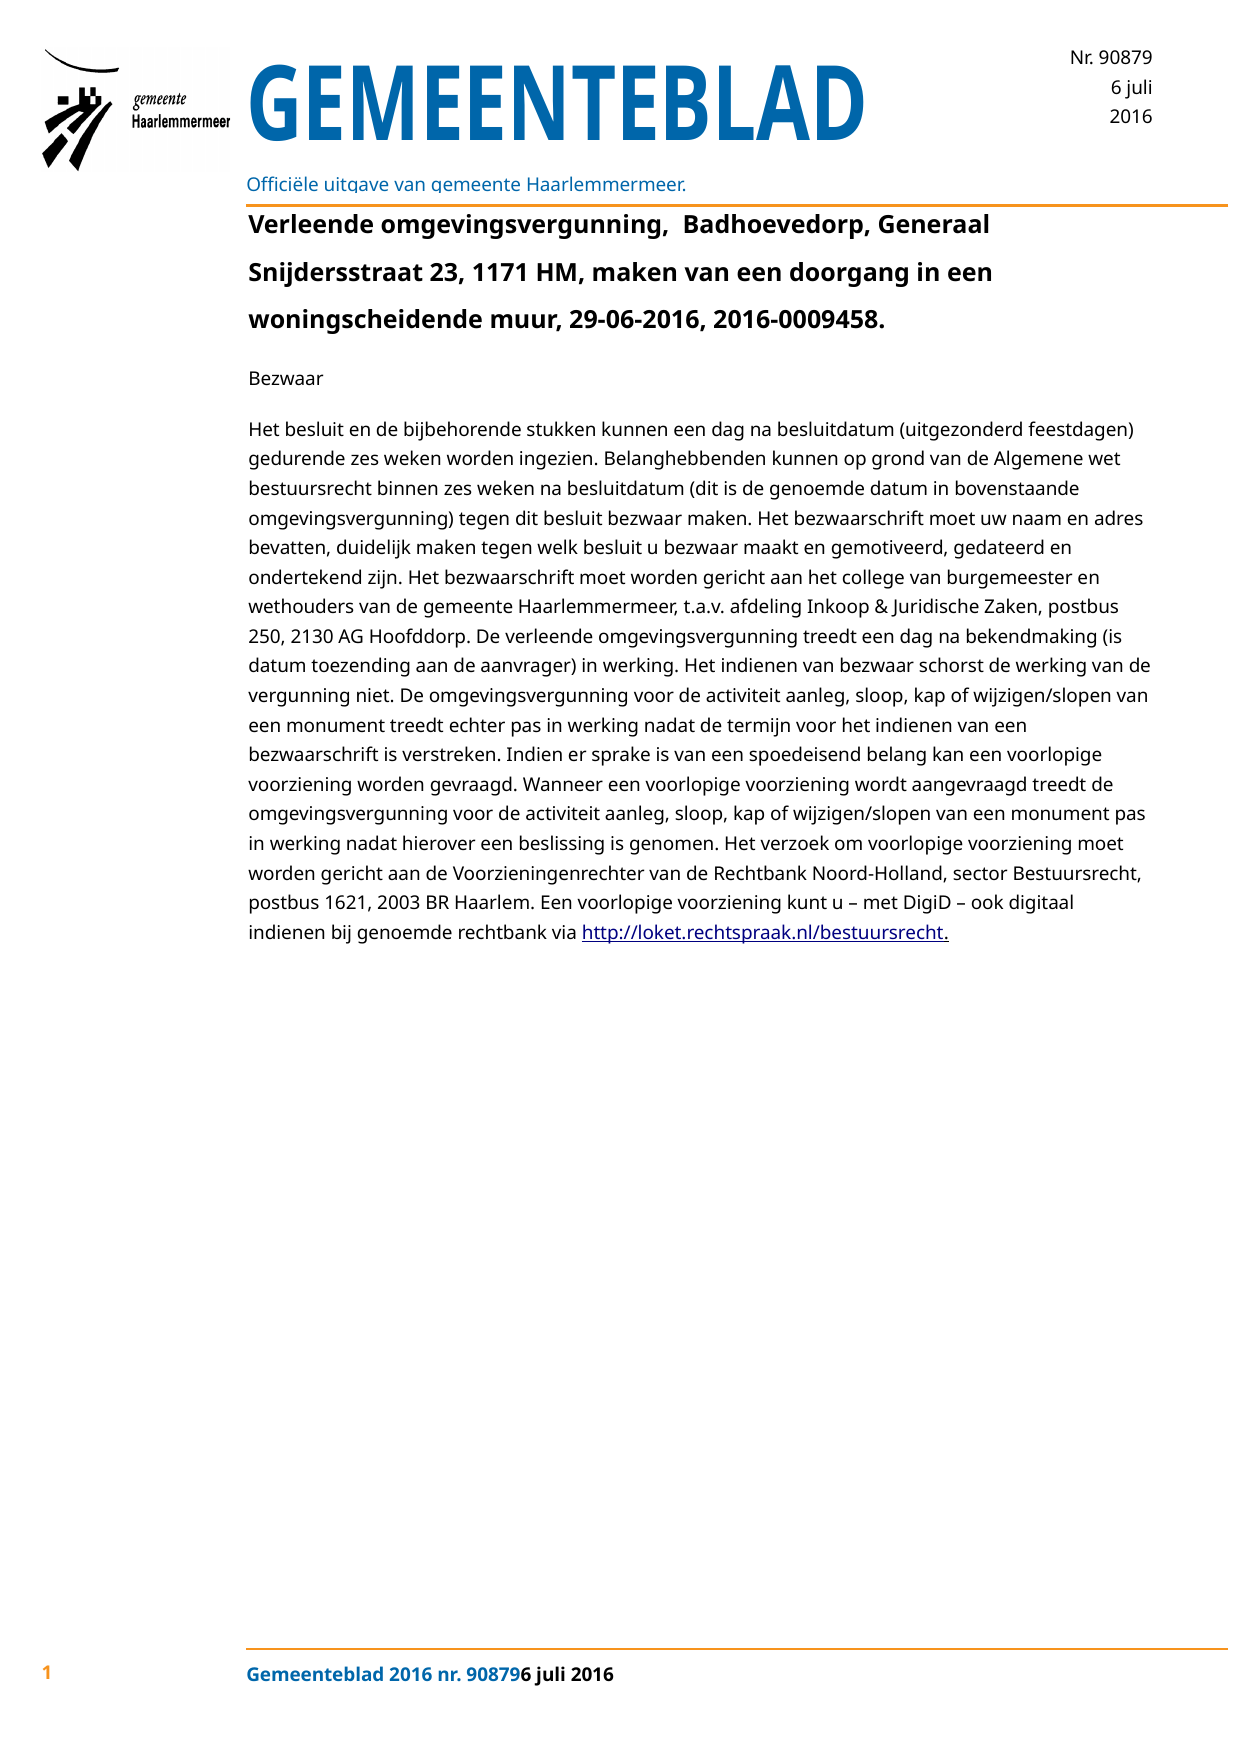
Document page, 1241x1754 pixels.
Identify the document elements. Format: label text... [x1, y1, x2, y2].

picture [41, 47, 231, 172]
text Verleende omgevingsvergunning, Badhoevedorp, Generaal Snijdersstraat 23, 1171 HM, maken van een doorgang in een woningscheidende muur, 29-06-2016, 2016-0009458. [248, 207, 1152, 336]
text Het besluit en de bijbehorende stukken kunnen een dag na besluitdatum (uitgezonderd feestdagen) gedurende zes weken worden ingezien. Belanghebbenden kunnen op grond van de Algemene wet bestuursrecht binnen zes weken na besluitdatum (dit is de genoemde datum in bovenstaande omgevingsvergunning) tegen dit besluit bezwaar maken. Het bezwaarschrift moet uw naam en adres bevatten, duidelijk maken tegen welk besluit u bezwaar maakt en gemotiveerd, gedateerd en ondertekend zijn. Het bezwaarschrift moet worden gericht aan het college van burgemeester en wethouders van de gemeente Haarlemmermeer, t.a.v. afdeling Inkoop & Juridische Zaken, postbus 250, 2130 AG Hoofddorp. De verleende omgevingsvergunning treedt een dag na bekendmaking (is datum toezending aan de aanvrager) in werking. Het indienen van bezwaar schorst de werking van de vergunning niet. De omgevingsvergunning voor de activiteit aanleg, sloop, kap of wijzigen/slopen van een monument treedt echter pas in werking nadat de termijn voor het indienen van een bezwaarschrift is verstreken. Indien er sprake is van een spoedeisend belang kan een voorlopige voorziening worden gevraagd. Wanneer een voorlopige voorziening wordt aangevraagd treedt de omgevingsvergunning voor de activiteit aanleg, sloop, kap of wijzigen/slopen van een monument pas in werking nadat hierover een beslissing is genomen. Het verzoek om voorlopige voorziening moet worden gericht aan de Voorzieningenrechter van de Rechtbank Noord-Holland, sector Bestuursrecht, postbus 1621, 2003 BR Haarlem. Een voorlopige voorziening kunt u – met DigiD – ook digitaal indienen bij genoemde rechtbank via http://loket.rechtspraak.nl/bestuursrecht. [248, 416, 1152, 944]
text Bezwaar [248, 366, 1152, 391]
